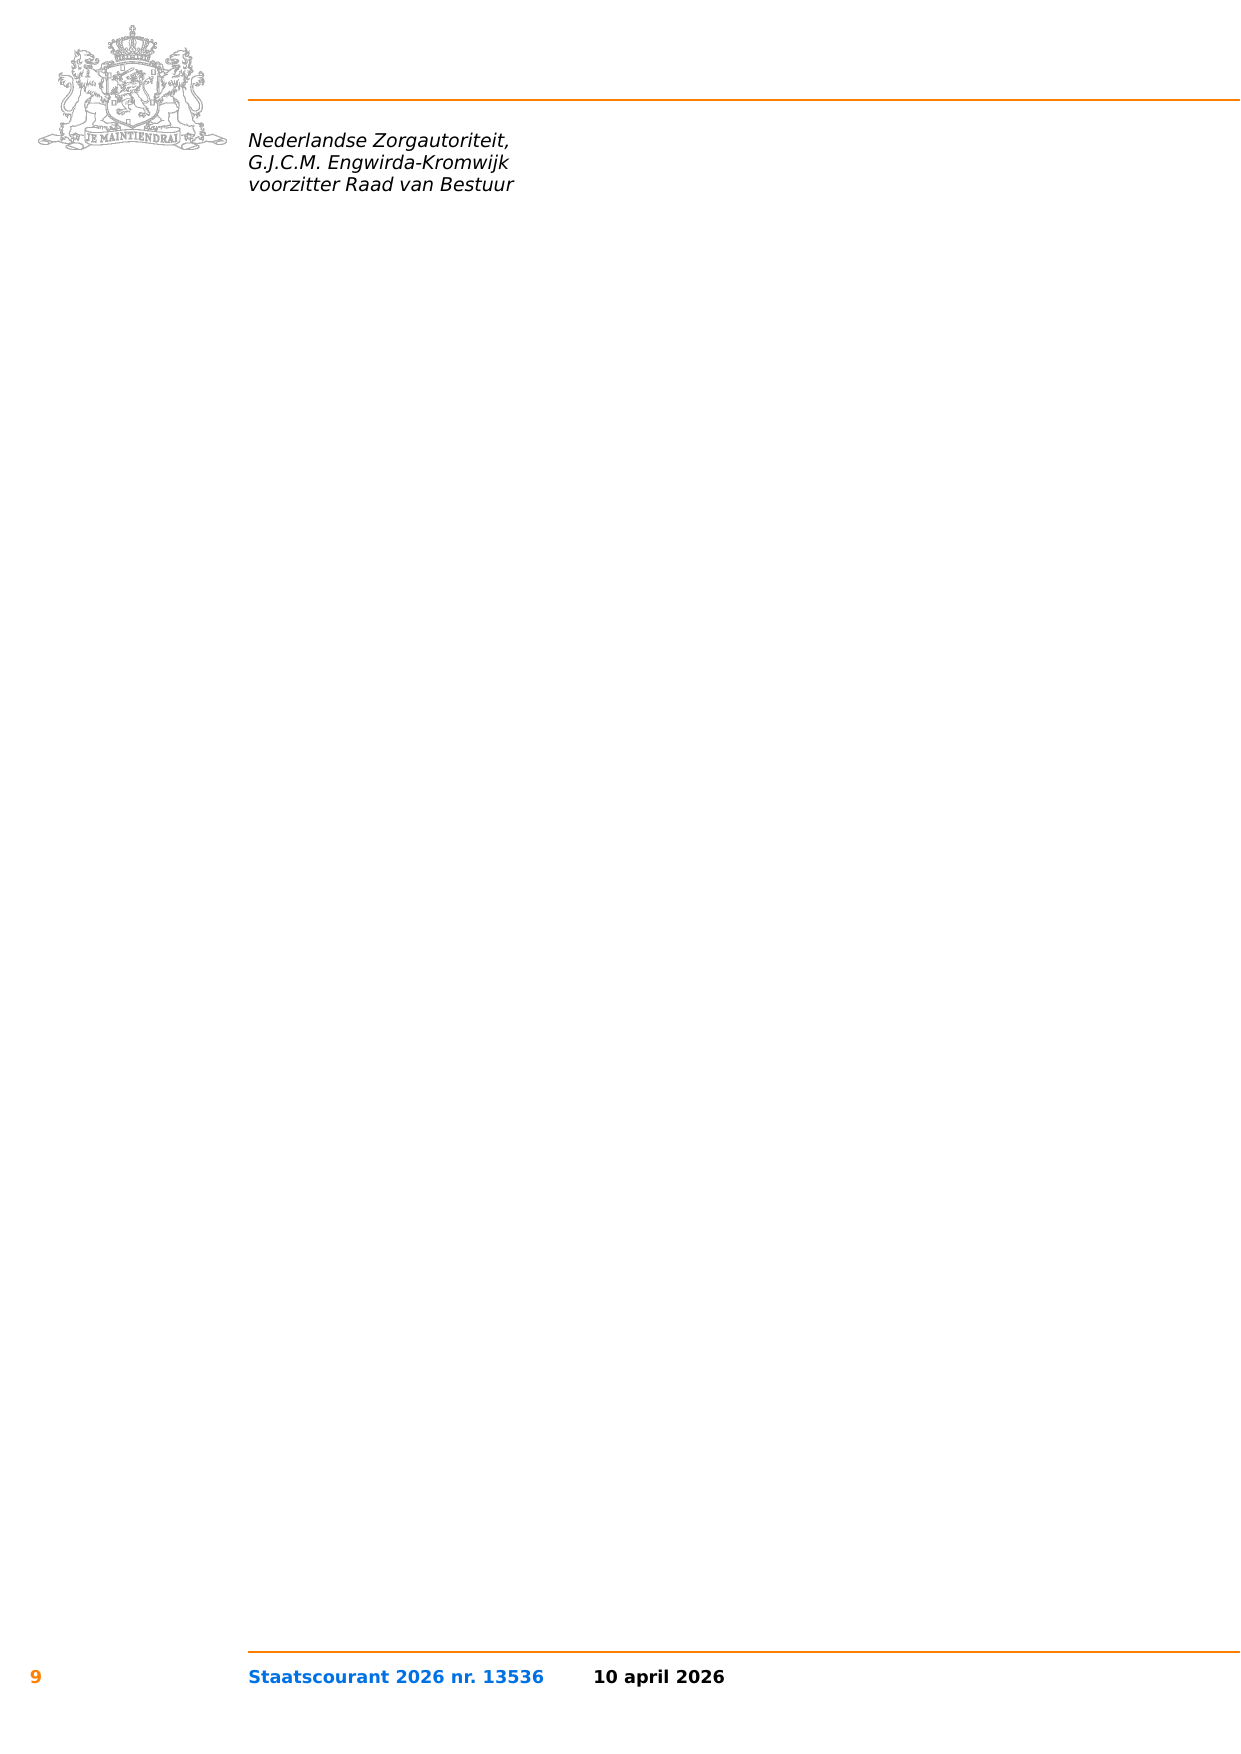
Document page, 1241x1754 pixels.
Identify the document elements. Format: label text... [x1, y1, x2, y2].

picture [38, 25, 227, 150]
text Nederlandse Zorgautoriteit, G.J.C.M. Engwirda-Kromwijk voorzitter Raad van Bestuur [248, 130, 1163, 196]
